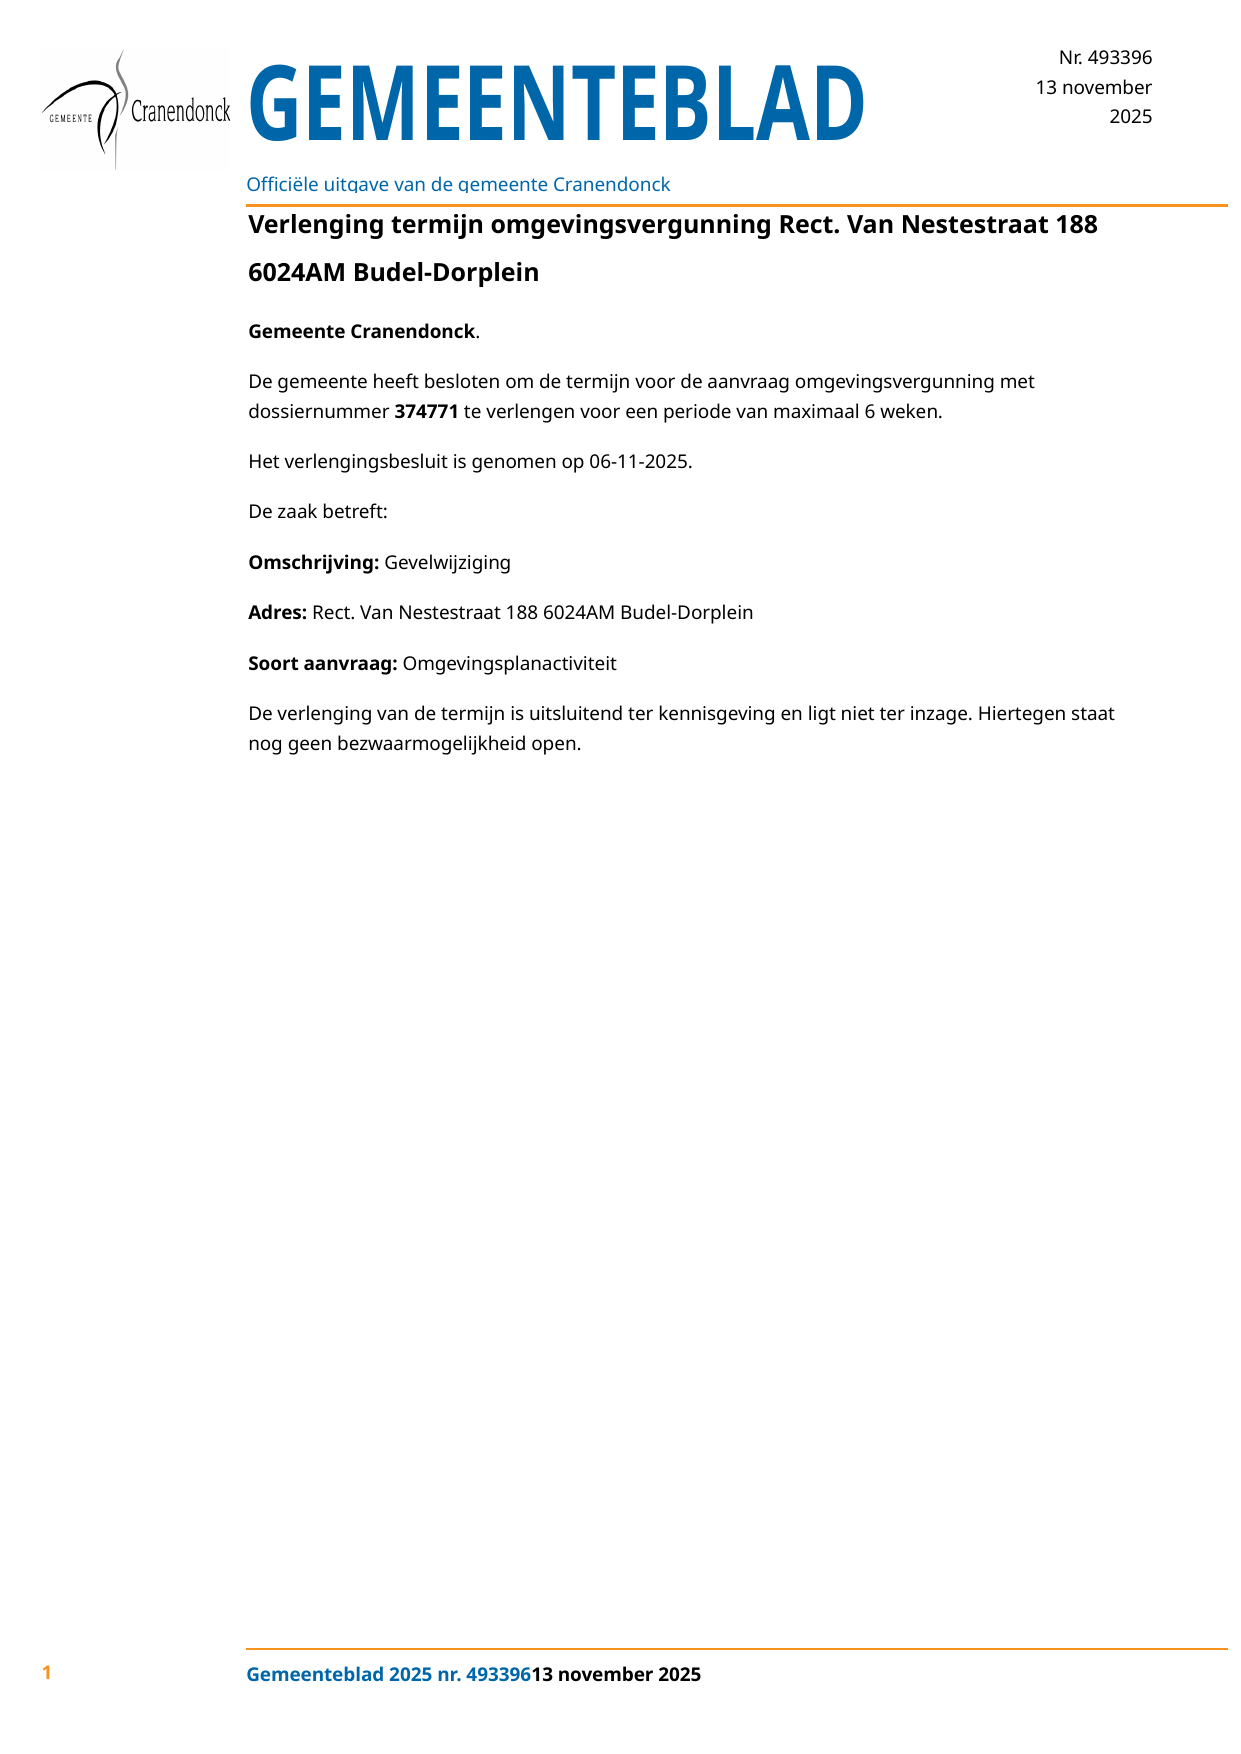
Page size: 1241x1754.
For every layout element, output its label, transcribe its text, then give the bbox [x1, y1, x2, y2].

text Omschrijving: Gevelwijziging [248, 549, 1152, 575]
text Soort aanvraag: Omgevingsplanactiviteit [248, 650, 1152, 676]
text Gemeente Cranendonck. [248, 318, 1152, 344]
text De gemeente heeft besloten om de termijn voor de aanvraag omgevingsvergunning met dossiernummer 374771 te verlengen voor een periode van maximaal 6 weken. [248, 368, 1152, 424]
text Verlenging termijn omgevingsvergunning Rect. Van Nestestraat 188 6024AM Budel-Dorplein [248, 207, 1152, 288]
text Het verlengingsbesluit is genomen op 06-11-2025. [248, 448, 1152, 474]
text Adres: Rect. Van Nestestraat 188 6024AM Budel-Dorplein [248, 599, 1152, 625]
text De zaak betreft: [248, 499, 1152, 524]
text De verlenging van de termijn is uitsluitend ter kennisgeving en ligt niet ter inzage. Hiertegen staat nog geen bezwaarmogelijkheid open. [248, 700, 1152, 756]
picture [41, 47, 231, 172]
